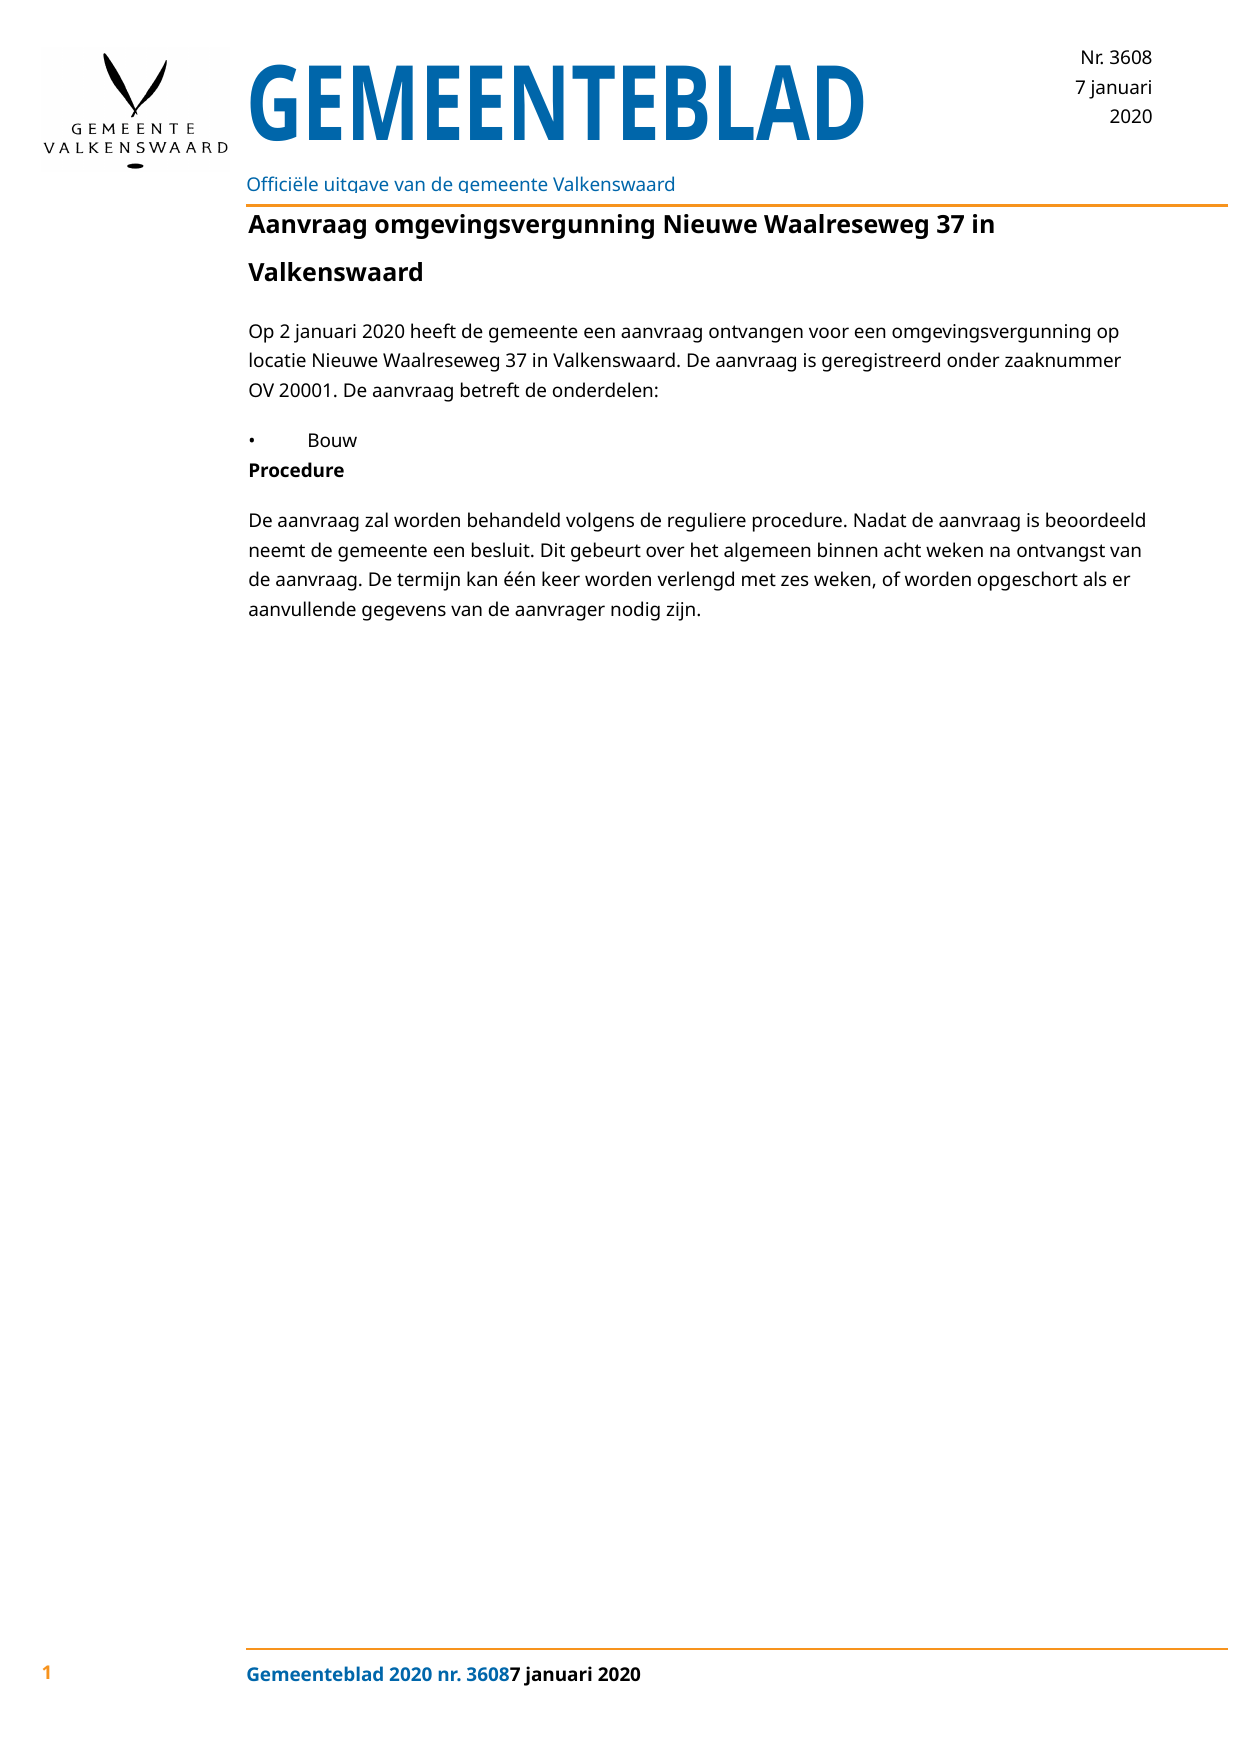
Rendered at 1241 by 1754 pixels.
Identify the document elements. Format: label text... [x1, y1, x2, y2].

list Bouw [248, 427, 1152, 453]
text Procedure [248, 457, 1152, 483]
text Aanvraag omgevingsvergunning Nieuwe Waalreseweg 37 in Valkenswaard [248, 207, 1152, 288]
text Op 2 januari 2020 heeft de gemeente een aanvraag ontvangen voor een omgevingsvergunning op locatie Nieuwe Waalreseweg 37 in Valkenswaard. De aanvraag is geregistreerd onder zaaknummer OV 20001. De aanvraag betreft de onderdelen: [248, 318, 1152, 403]
picture [41, 47, 231, 172]
text De aanvraag zal worden behandeld volgens de reguliere procedure. Nadat de aanvraag is beoordeeld neemt de gemeente een besluit. Dit gebeurt over het algemeen binnen acht weken na ontvangst van de aanvraag. De termijn kan één keer worden verlengd met zes weken, of worden opgeschort als er aanvullende gegevens van de aanvrager nodig zijn. [248, 507, 1152, 622]
